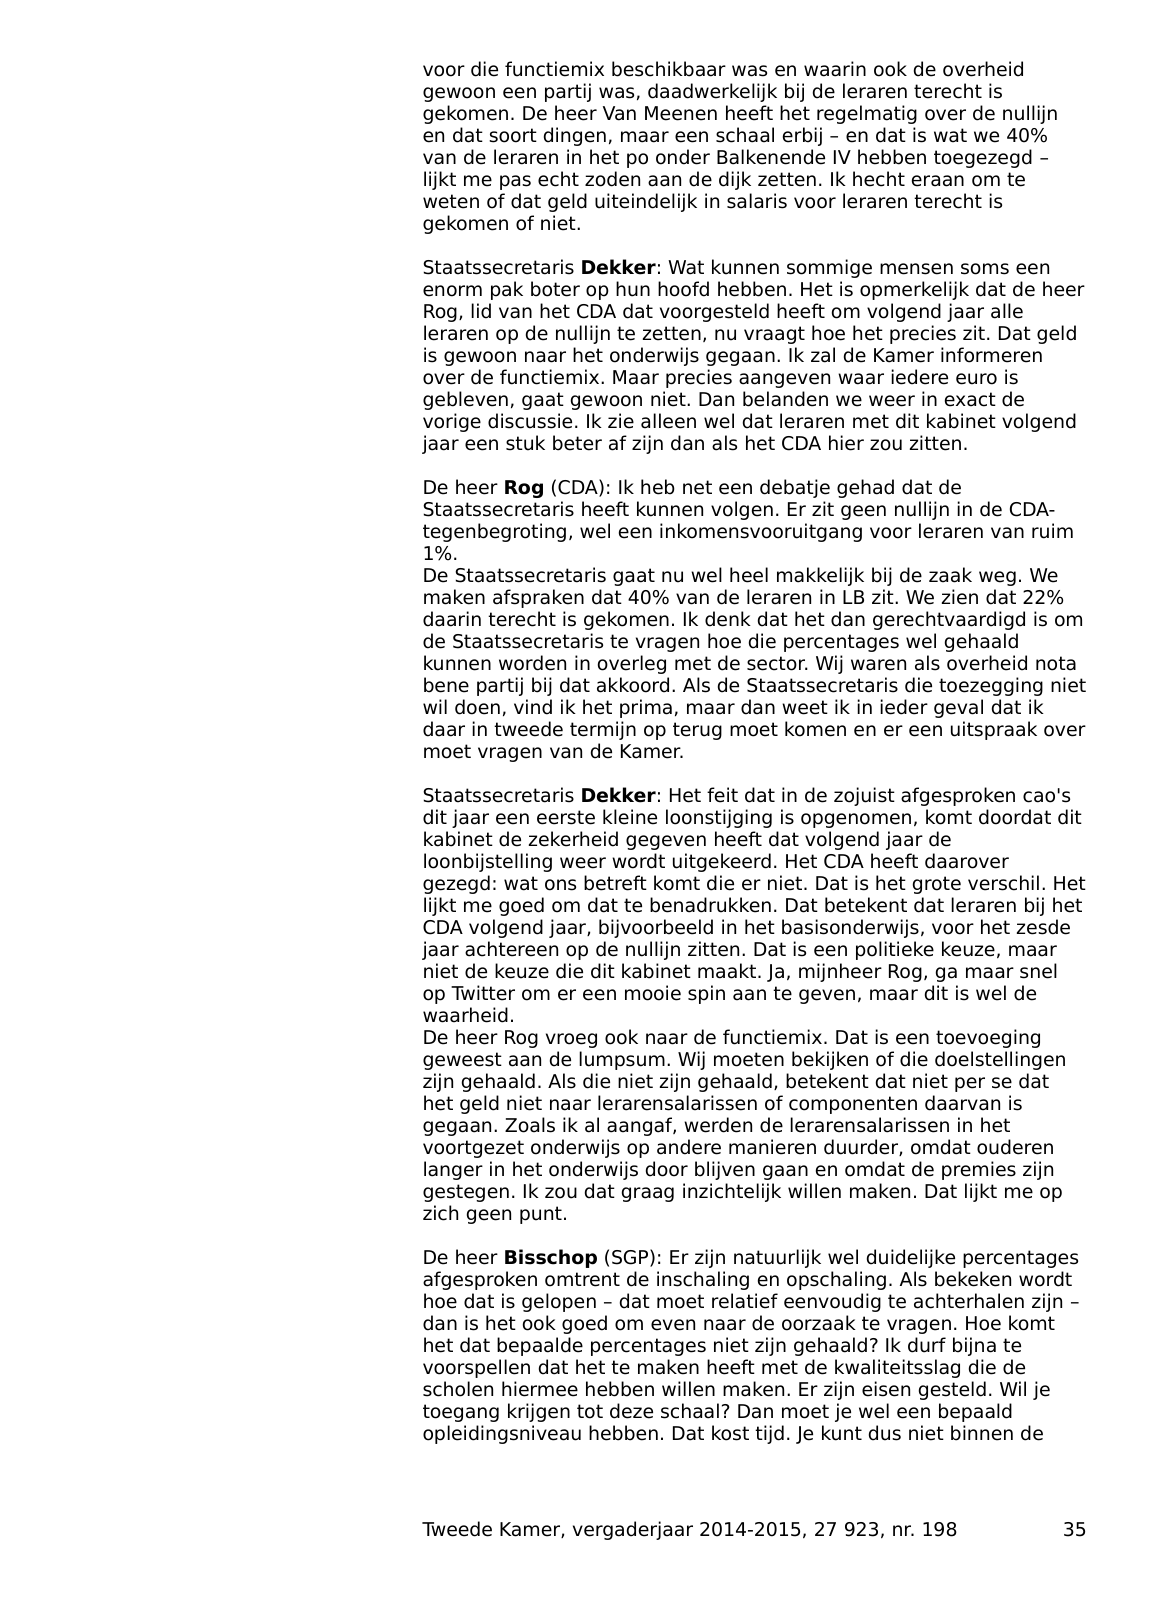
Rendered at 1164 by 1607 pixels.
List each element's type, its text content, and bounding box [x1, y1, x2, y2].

text Staatssecretaris Dekker: Het feit dat in de zojuist afgesproken cao's dit jaar een eerste kleine loonstijging is opgenomen, komt doordat dit kabinet de zekerheid gegeven heeft dat volgend jaar de loonbijstelling weer wordt uitgekeerd. Het CDA heeft daarover gezegd: wat ons betreft komt die er niet. Dat is het grote verschil. Het lijkt me goed om dat te benadrukken. Dat betekent dat leraren bij het CDA volgend jaar, bijvoorbeeld in het basisonderwijs, voor het zesde jaar achtereen op de nullijn zitten. Dat is een politieke keuze, maar niet de keuze die dit kabinet maakt. Ja, mijnheer Rog, ga maar snel op Twitter om er een mooie spin aan te geven, maar dit is wel de waarheid. [422, 785, 1087, 1027]
text De Staatssecretaris gaat nu wel heel makkelijk bij de zaak weg. We maken afspraken dat 40% van de leraren in LB zit. We zien dat 22% daarin terecht is gekomen. Ik denk dat het dan gerechtvaardigd is om de Staatssecretaris te vragen hoe die percentages wel gehaald kunnen worden in overleg met de sector. Wij waren als overheid nota bene partij bij dat akkoord. Als de Staatssecretaris die toezegging niet wil doen, vind ik het prima, maar dan weet ik in ieder geval dat ik daar in tweede termijn op terug moet komen en er een uitspraak over moet vragen van de Kamer. [422, 565, 1087, 763]
text De heer Rog (CDA): Ik heb net een debatje gehad dat de Staatssecretaris heeft kunnen volgen. Er zit geen nullijn in de CDA-tegenbegroting, wel een inkomensvooruitgang voor leraren van ruim 1%. [422, 477, 1087, 565]
text voor die functiemix beschikbaar was en waarin ook de overheid gewoon een partij was, daadwerkelijk bij de leraren terecht is gekomen. De heer Van Meenen heeft het regelmatig over de nullijn en dat soort dingen, maar een schaal erbij – en dat is wat we 40% van de leraren in het po onder Balkenende IV hebben toegezegd – lijkt me pas echt zoden aan de dijk zetten. Ik hecht eraan om te weten of dat geld uiteindelijk in salaris voor leraren terecht is gekomen of niet. [422, 59, 1087, 235]
text De heer Rog vroeg ook naar de functiemix. Dat is een toevoeging geweest aan de lumpsum. Wij moeten bekijken of die doelstellingen zijn gehaald. Als die niet zijn gehaald, betekent dat niet per se dat het geld niet naar lerarensalarissen of componenten daarvan is gegaan. Zoals ik al aangaf, werden de lerarensalarissen in het voortgezet onderwijs op andere manieren duurder, omdat ouderen langer in het onderwijs door blijven gaan en omdat de premies zijn gestegen. Ik zou dat graag inzichtelijk willen maken. Dat lijkt me op zich geen punt. [422, 1027, 1087, 1224]
text Staatssecretaris Dekker: Wat kunnen sommige mensen soms een enorm pak boter op hun hoofd hebben. Het is opmerkelijk dat de heer Rog, lid van het CDA dat voorgesteld heeft om volgend jaar alle leraren op de nullijn te zetten, nu vraagt hoe het precies zit. Dat geld is gewoon naar het onderwijs gegaan. Ik zal de Kamer informeren over de functiemix. Maar precies aangeven waar iedere euro is gebleven, gaat gewoon niet. Dan belanden we weer in exact de vorige discussie. Ik zie alleen wel dat leraren met dit kabinet volgend jaar een stuk beter af zijn dan als het CDA hier zou zitten. [422, 257, 1087, 455]
text De heer Bisschop (SGP): Er zijn natuurlijk wel duidelijke percentages afgesproken omtrent de inschaling en opschaling. Als bekeken wordt hoe dat is gelopen – dat moet relatief eenvoudig te achterhalen zijn – dan is het ook goed om even naar de oorzaak te vragen. Hoe komt het dat bepaalde percentages niet zijn gehaald? Ik durf bijna te voorspellen dat het te maken heeft met de kwaliteitsslag die de scholen hiermee hebben willen maken. Er zijn eisen gesteld. Wil je toegang krijgen tot deze schaal? Dan moet je wel een bepaald opleidingsniveau hebben. Dat kost tijd. Je kunt dus niet binnen de [422, 1247, 1087, 1444]
